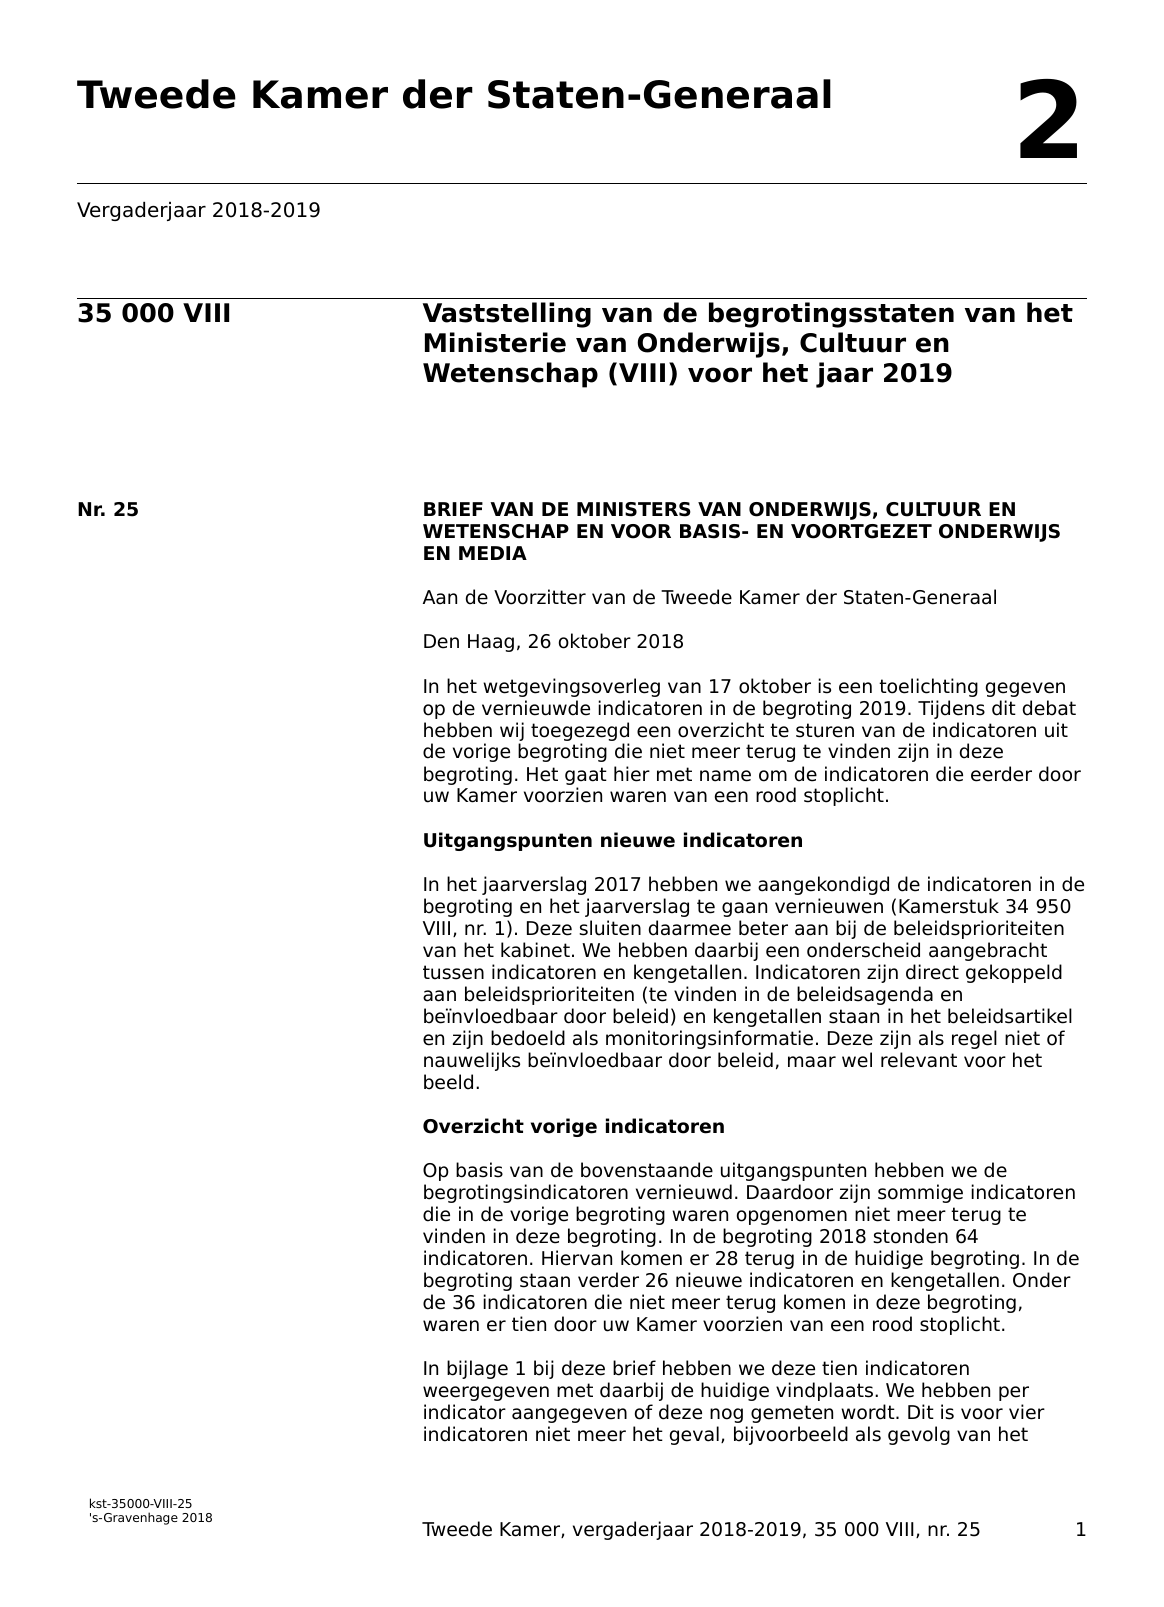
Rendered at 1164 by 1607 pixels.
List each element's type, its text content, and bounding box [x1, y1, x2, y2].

text In het wetgevingsoverleg van 17 oktober is een toelichting gegeven op de vernieuwde indicatoren in de begroting 2019. Tijdens dit debat hebben wij toegezegd een overzicht te sturen van de indicatoren uit de vorige begroting die niet meer terug te vinden zijn in deze begroting. Het gaat hier met name om de indicatoren die eerder door uw Kamer voorzien waren van een rood stoplicht. [422, 676, 1087, 807]
subtitle Nr. 25 BRIEF VAN DE MINISTERS VAN ONDERWIJS, CULTUUR EN WETENSCHAP EN VOOR BASIS- EN VOORTGEZET ONDERWIJS EN MEDIA [77, 499, 1087, 565]
text Den Haag, 26 oktober 2018 [422, 631, 1087, 653]
text Op basis van de bovenstaande uitgangspunten hebben we de begrotingsindicatoren vernieuwd. Daardoor zijn sommige indicatoren die in de vorige begroting waren opgenomen niet meer terug te vinden in deze begroting. In de begroting 2018 stonden 64 indicatoren. Hiervan komen er 28 terug in de huidige begroting. In de begroting staan verder 26 nieuwe indicatoren en kengetallen. Onder de 36 indicatoren die niet meer terug komen in deze begroting, waren er tien door uw Kamer voorzien van een rood stoplicht. [422, 1160, 1087, 1336]
table_header Tweede Kamer der Staten-Generaal [77, 59, 886, 183]
text 's-Gravenhage 2018 [88, 1511, 323, 1525]
text Aan de Voorzitter van de Tweede Kamer der Staten-Generaal [422, 587, 1087, 609]
text In bijlage 1 bij deze brief hebben we deze tien indicatoren weergegeven met daarbij de huidige vindplaats. We hebben per indicator aangegeven of deze nog gemeten wordt. Dit is voor vier indicatoren niet meer het geval, bijvoorbeeld als gevolg van het [422, 1358, 1087, 1446]
text In het jaarverslag 2017 hebben we aangekondigd de indicatoren in de begroting en het jaarverslag te gaan vernieuwen (Kamerstuk 34 950 VIII, nr. 1). Deze sluiten daarmee beter aan bij de beleidsprioriteiten van het kabinet. We hebben daarbij een onderscheid aangebracht tussen indicatoren en kengetallen. Indicatoren zijn direct gekoppeld aan beleidsprioriteiten (te vinden in de beleidsagenda en beïnvloedbaar door beleid) en kengetallen staan in het beleidsartikel en zijn bedoeld als monitoringsinformatie. Deze zijn als regel niet of nauwelijks beïnvloedbaar door beleid, maar wel relevant voor het beeld. [422, 874, 1087, 1093]
text kst-35000-VIII-25 [88, 1497, 323, 1511]
table_cell Vergaderjaar 2018-2019 [77, 184, 1087, 298]
table_header 2 [886, 59, 1087, 183]
subtitle 35 000 VIII Vaststelling van de begrotingsstaten van het Ministerie van Onderwijs, Cultuur en Wetenschap (VIII) voor het jaar 2019 [77, 299, 1087, 388]
subtitle Overzicht vorige indicatoren [422, 1116, 1087, 1138]
subtitle Uitgangspunten nieuwe indicatoren [422, 829, 1087, 852]
